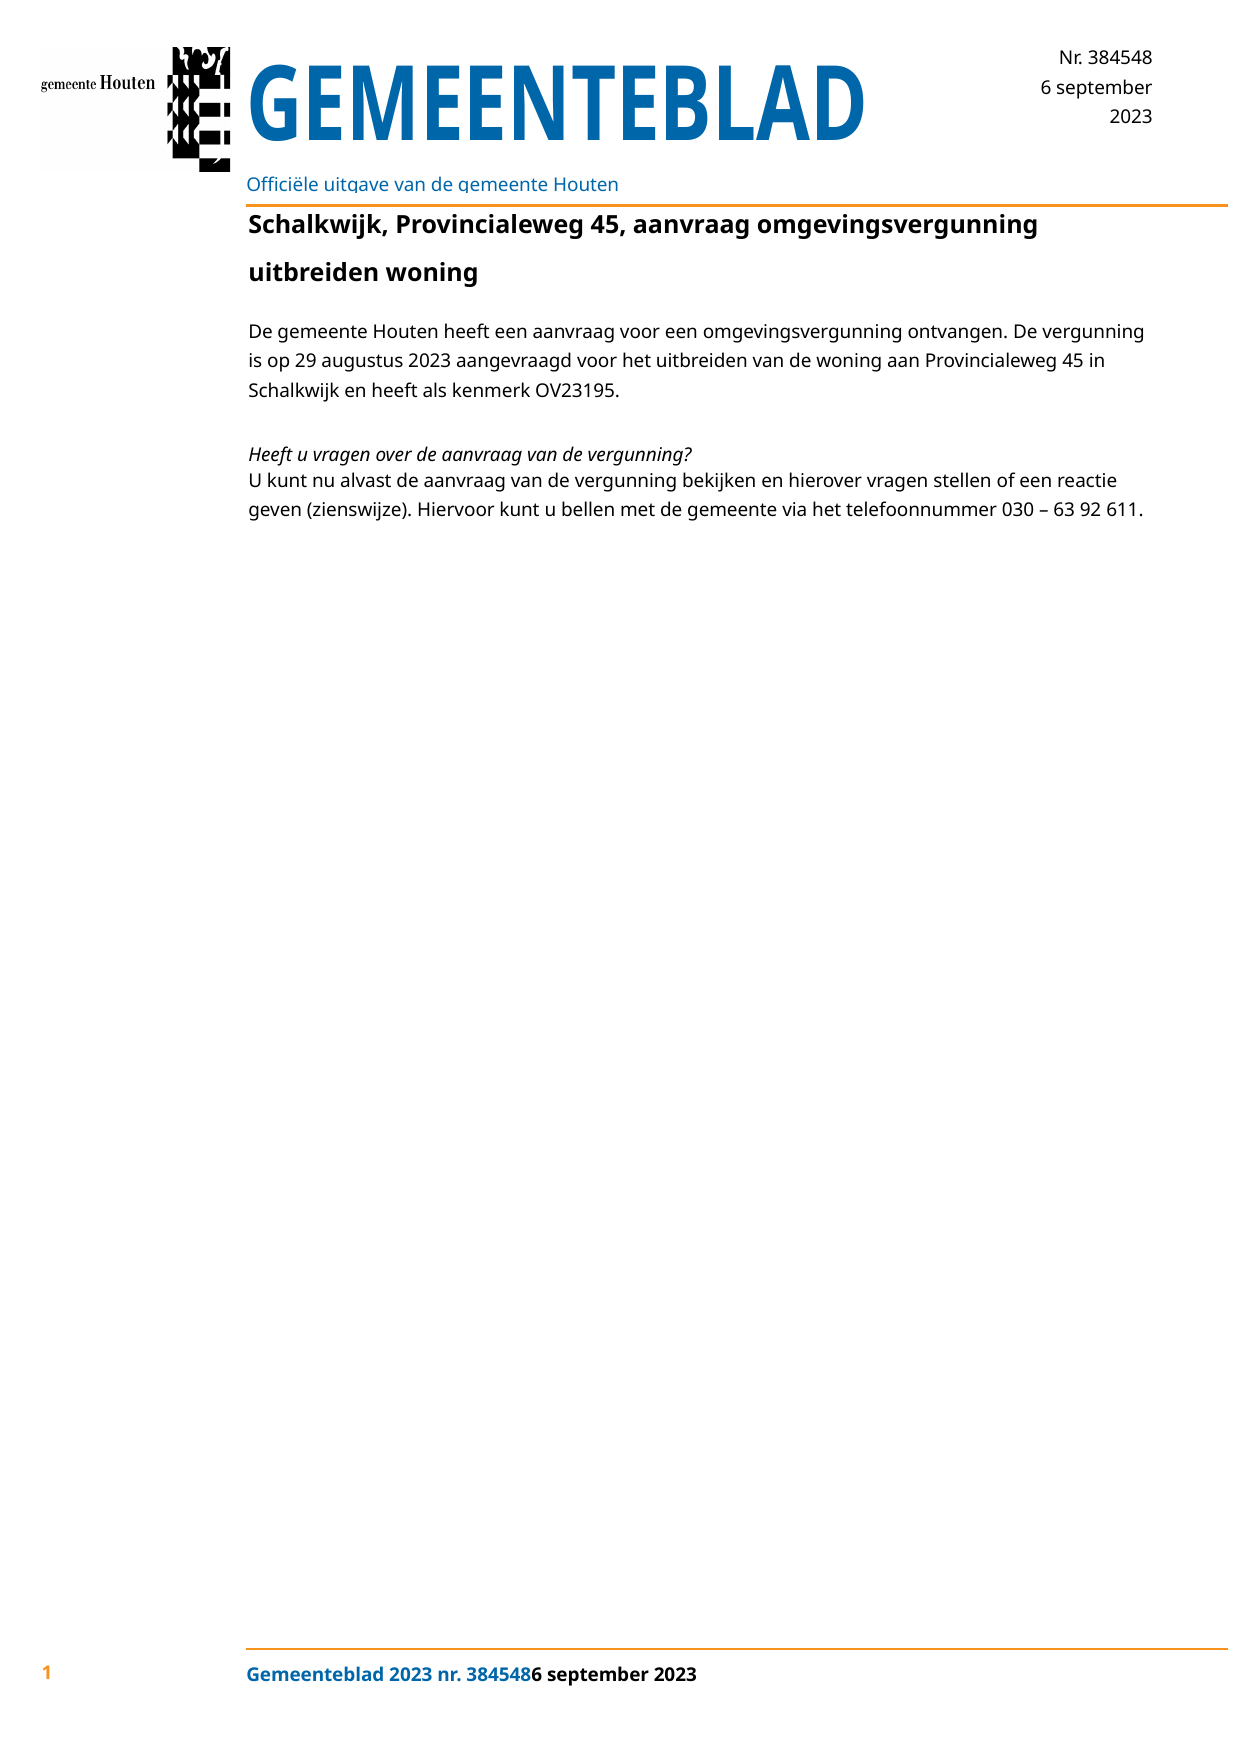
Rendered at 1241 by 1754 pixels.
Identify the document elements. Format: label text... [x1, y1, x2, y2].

text Heeft u vragen over de aanvraag van de vergunning? [248, 441, 1152, 467]
picture [41, 47, 231, 172]
text Schalkwijk, Provincialeweg 45, aanvraag omgevingsvergunning uitbreiden woning [248, 207, 1152, 288]
text U kunt nu alvast de aanvraag van de vergunning bekijken en hierover vragen stellen of een reactie geven (zienswijze). Hiervoor kunt u bellen met de gemeente via het telefoonnummer 030 – 63 92 611. [248, 467, 1152, 522]
text De gemeente Houten heeft een aanvraag voor een omgevingsvergunning ontvangen. De vergunning is op 29 augustus 2023 aangevraagd voor het uitbreiden van de woning aan Provincialeweg 45 in Schalkwijk en heeft als kenmerk OV23195. [248, 318, 1152, 403]
